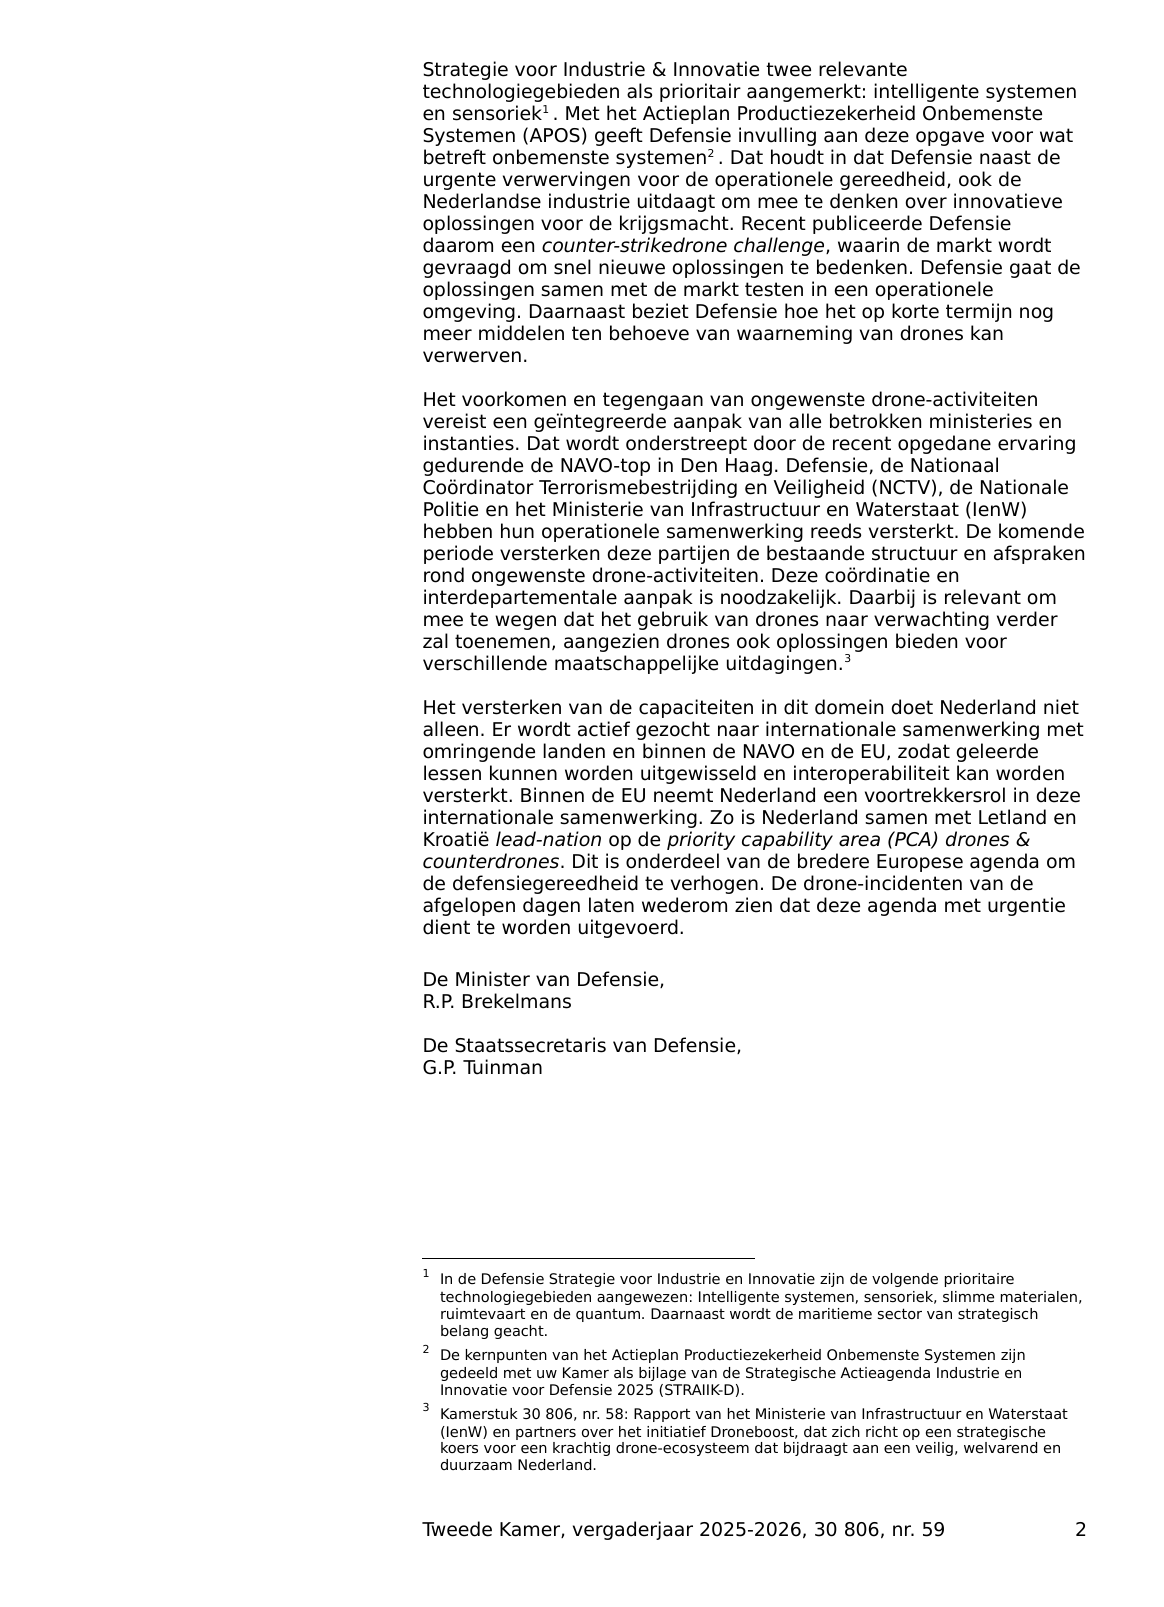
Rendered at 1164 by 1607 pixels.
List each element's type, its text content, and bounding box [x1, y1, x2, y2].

text De Staatssecretaris van Defensie, G.P. Tuinman [422, 1035, 1087, 1079]
text Strategie voor Industrie & Innovatie twee relevante technologiegebieden als prioritair aangemerkt: intelligente systemen en sensoriek. Met het Actieplan Productiezekerheid Onbemenste Systemen (APOS) geeft Defensie invulling aan deze opgave voor wat betreft onbemenste systemen. Dat houdt in dat Defensie naast de urgente verwervingen voor de operationele gereedheid, ook de Nederlandse industrie uitdaagt om mee te denken over innovatieve oplossingen voor de krijgsmacht. Recent publiceerde Defensie daarom een counter-strikedrone challenge, waarin de markt wordt gevraagd om snel nieuwe oplossingen te bedenken. Defensie gaat de oplossingen samen met de markt testen in een operationele omgeving. Daarnaast beziet Defensie hoe het op korte termijn nog meer middelen ten behoeve van waarneming van drones kan verwerven. [422, 59, 1087, 367]
text Het voorkomen en tegengaan van ongewenste drone-activiteiten vereist een geïntegreerde aanpak van alle betrokken ministeries en instanties. Dat wordt onderstreept door de recent opgedane ervaring gedurende de NAVO-top in Den Haag. Defensie, de Nationaal Coördinator Terrorismebestrijding en Veiligheid (NCTV), de Nationale Politie en het Ministerie van Infrastructuur en Waterstaat (IenW) hebben hun operationele samenwerking reeds versterkt. De komende periode versterken deze partijen de bestaande structuur en afspraken rond ongewenste drone-activiteiten. Deze coördinatie en interdepartementale aanpak is noodzakelijk. Daarbij is relevant om mee te wegen dat het gebruik van drones naar verwachting verder zal toenemen, aangezien drones ook oplossingen bieden voor verschillende maatschappelijke uitdagingen. [422, 389, 1087, 675]
text In de Defensie Strategie voor Industrie en Innovatie zijn de volgende prioritaire technologiegebieden aangewezen: Intelligente systemen, sensoriek, slimme materialen, ruimtevaart en de quantum. Daarnaast wordt de maritieme sector van strategisch belang geacht. [422, 1267, 1087, 1340]
text Kamerstuk 30 806, nr. 58: Rapport van het Ministerie van Infrastructuur en Waterstaat (IenW) en partners over het initiatief Droneboost, dat zich richt op een strategische koers voor een krachtig drone-ecosysteem dat bijdraagt aan een veilig, welvarend en duurzaam Nederland. [422, 1402, 1087, 1474]
text Het versterken van de capaciteiten in dit domein doet Nederland niet alleen. Er wordt actief gezocht naar internationale samenwerking met omringende landen en binnen de NAVO en de EU, zodat geleerde lessen kunnen worden uitgewisseld en interoperabiliteit kan worden versterkt. Binnen de EU neemt Nederland een voortrekkersrol in deze internationale samenwerking. Zo is Nederland samen met Letland en Kroatië lead-nation op de priority capability area (PCA) drones & counterdrones. Dit is onderdeel van de bredere Europese agenda om de defensiegereedheid te verhogen. De drone-incidenten van de afgelopen dagen laten wederom zien dat deze agenda met urgentie dient te worden uitgevoerd. [422, 697, 1087, 939]
text De kernpunten van het Actieplan Productiezekerheid Onbemenste Systemen zijn gedeeld met uw Kamer als bijlage van de Strategische Actieagenda Industrie en Innovatie voor Defensie 2025 (STRAIIK-D). [422, 1343, 1087, 1399]
text De Minister van Defensie, R.P. Brekelmans [422, 969, 1087, 1013]
